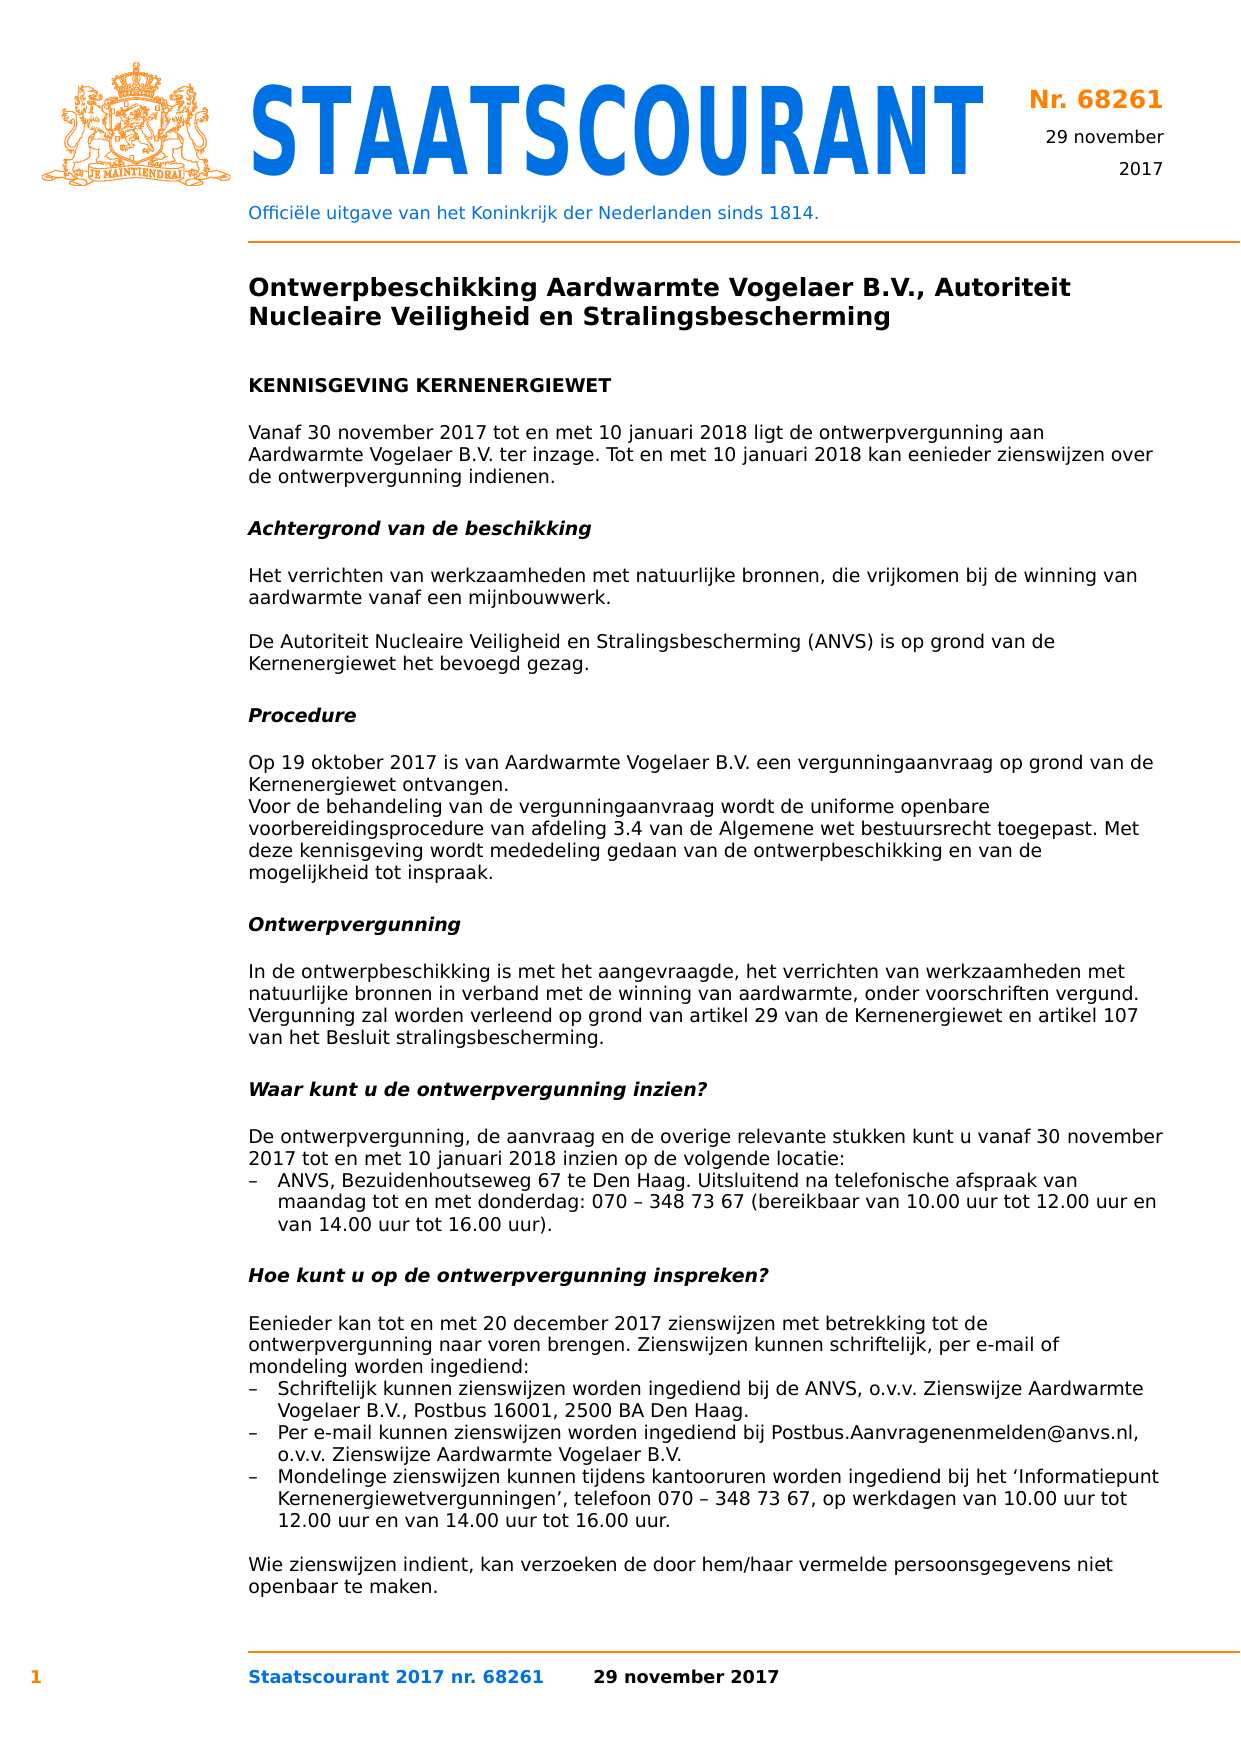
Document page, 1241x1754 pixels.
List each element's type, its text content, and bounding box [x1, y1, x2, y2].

text De ontwerpvergunning, de aanvraag en de overige relevante stukken kunt u vanaf 30 november 2017 tot en met 10 januari 2018 inzien op de volgende locatie: [248, 1126, 1163, 1169]
table_cell 2017 [998, 153, 1240, 203]
text De Autoriteit Nucleaire Veiligheid en Stralingsbescherming (ANVS) is op grond van de Kernenergiewet het bevoegd gezag. [248, 631, 1163, 675]
subtitle KENNISGEVING KERNENERGIEWET [248, 375, 1163, 397]
text – Per e-mail kunnen zienswijzen worden ingediend bij Postbus.Aanvragenenmelden@anvs.nl, o.v.v. Zienswijze Aardwarmte Vogelaer B.V. [248, 1422, 1163, 1466]
text Eenieder kan tot en met 20 december 2017 zienswijzen met betrekking tot de ontwerpvergunning naar voren brengen. Zienswijzen kunnen schriftelijk, per e-mail of mondeling worden ingediend: [248, 1312, 1163, 1378]
picture [41, 62, 231, 186]
text – ANVS, Bezuidenhoutseweg 67 te Den Haag. Uitsluitend na telefonische afspraak van maandag tot en met donderdag: 070 – 348 73 67 (bereikbaar van 10.00 uur tot 12.00 uur en van 14.00 uur tot 16.00 uur). [248, 1169, 1163, 1235]
text Het verrichten van werkzaamheden met natuurlijke bronnen, die vrijkomen bij de winning van aardwarmte vanaf een mijnbouwwerk. [248, 565, 1163, 609]
text – Mondelinge zienswijzen kunnen tijdens kantooruren worden ingediend bij het ‘Informatiepunt Kernenergiewetvergunningen’, telefoon 070 – 348 73 67, op werkdagen van 10.00 uur tot 12.00 uur en van 14.00 uur tot 16.00 uur. [248, 1466, 1163, 1532]
table_header [25, 62, 248, 241]
table_header Nr. 68261 [998, 62, 1240, 121]
subtitle Achtergrond van de beschikking [248, 518, 1163, 540]
text In de ontwerpbeschikking is met het aangevraagde, het verrichten van werkzaamheden met natuurlijke bronnen in verband met de winning van aardwarmte, onder voorschriften vergund. Vergunning zal worden verleend op grond van artikel 29 van de Kernenergiewet en artikel 107 van het Besluit stralingsbescherming. [248, 961, 1163, 1048]
text Wie zienswijzen indient, kan verzoeken de door hem/haar vermelde persoonsgegevens niet openbaar te maken. [248, 1554, 1163, 1598]
subtitle Ontwerpbeschikking Aardwarmte Vogelaer B.V., Autoriteit Nucleaire Veiligheid en Stralingsbescherming [248, 273, 1163, 331]
table_cell Officiële uitgave van het Koninkrijk der Nederlanden sinds 1814. [248, 203, 1240, 241]
text – Schriftelijk kunnen zienswijzen worden ingediend bij de ANVS, o.v.v. Zienswijze Aardwarmte Vogelaer B.V., Postbus 16001, 2500 BA Den Haag. [248, 1378, 1163, 1422]
subtitle Procedure [248, 705, 1163, 727]
table_header STAATSCOURANT [248, 62, 998, 203]
text Voor de behandeling van de vergunningaanvraag wordt de uniforme openbare voorbereidingsprocedure van afdeling 3.4 van de Algemene wet bestuursrecht toegepast. Met deze kennisgeving wordt mededeling gedaan van de ontwerpbeschikking en van de mogelijkheid tot inspraak. [248, 796, 1163, 884]
text Vanaf 30 november 2017 tot en met 10 januari 2018 ligt de ontwerpvergunning aan Aardwarmte Vogelaer B.V. ter inzage. Tot en met 10 januari 2018 kan eenieder zienswijzen over de ontwerpvergunning indienen. [248, 422, 1163, 488]
subtitle Ontwerpvergunning [248, 914, 1163, 936]
subtitle Hoe kunt u op de ontwerpvergunning inspreken? [248, 1265, 1163, 1287]
subtitle Waar kunt u de ontwerpvergunning inzien? [248, 1078, 1163, 1101]
text Op 19 oktober 2017 is van Aardwarmte Vogelaer B.V. een vergunningaanvraag op grond van de Kernenergiewet ontvangen. [248, 752, 1163, 796]
table_cell 29 november [998, 121, 1240, 153]
